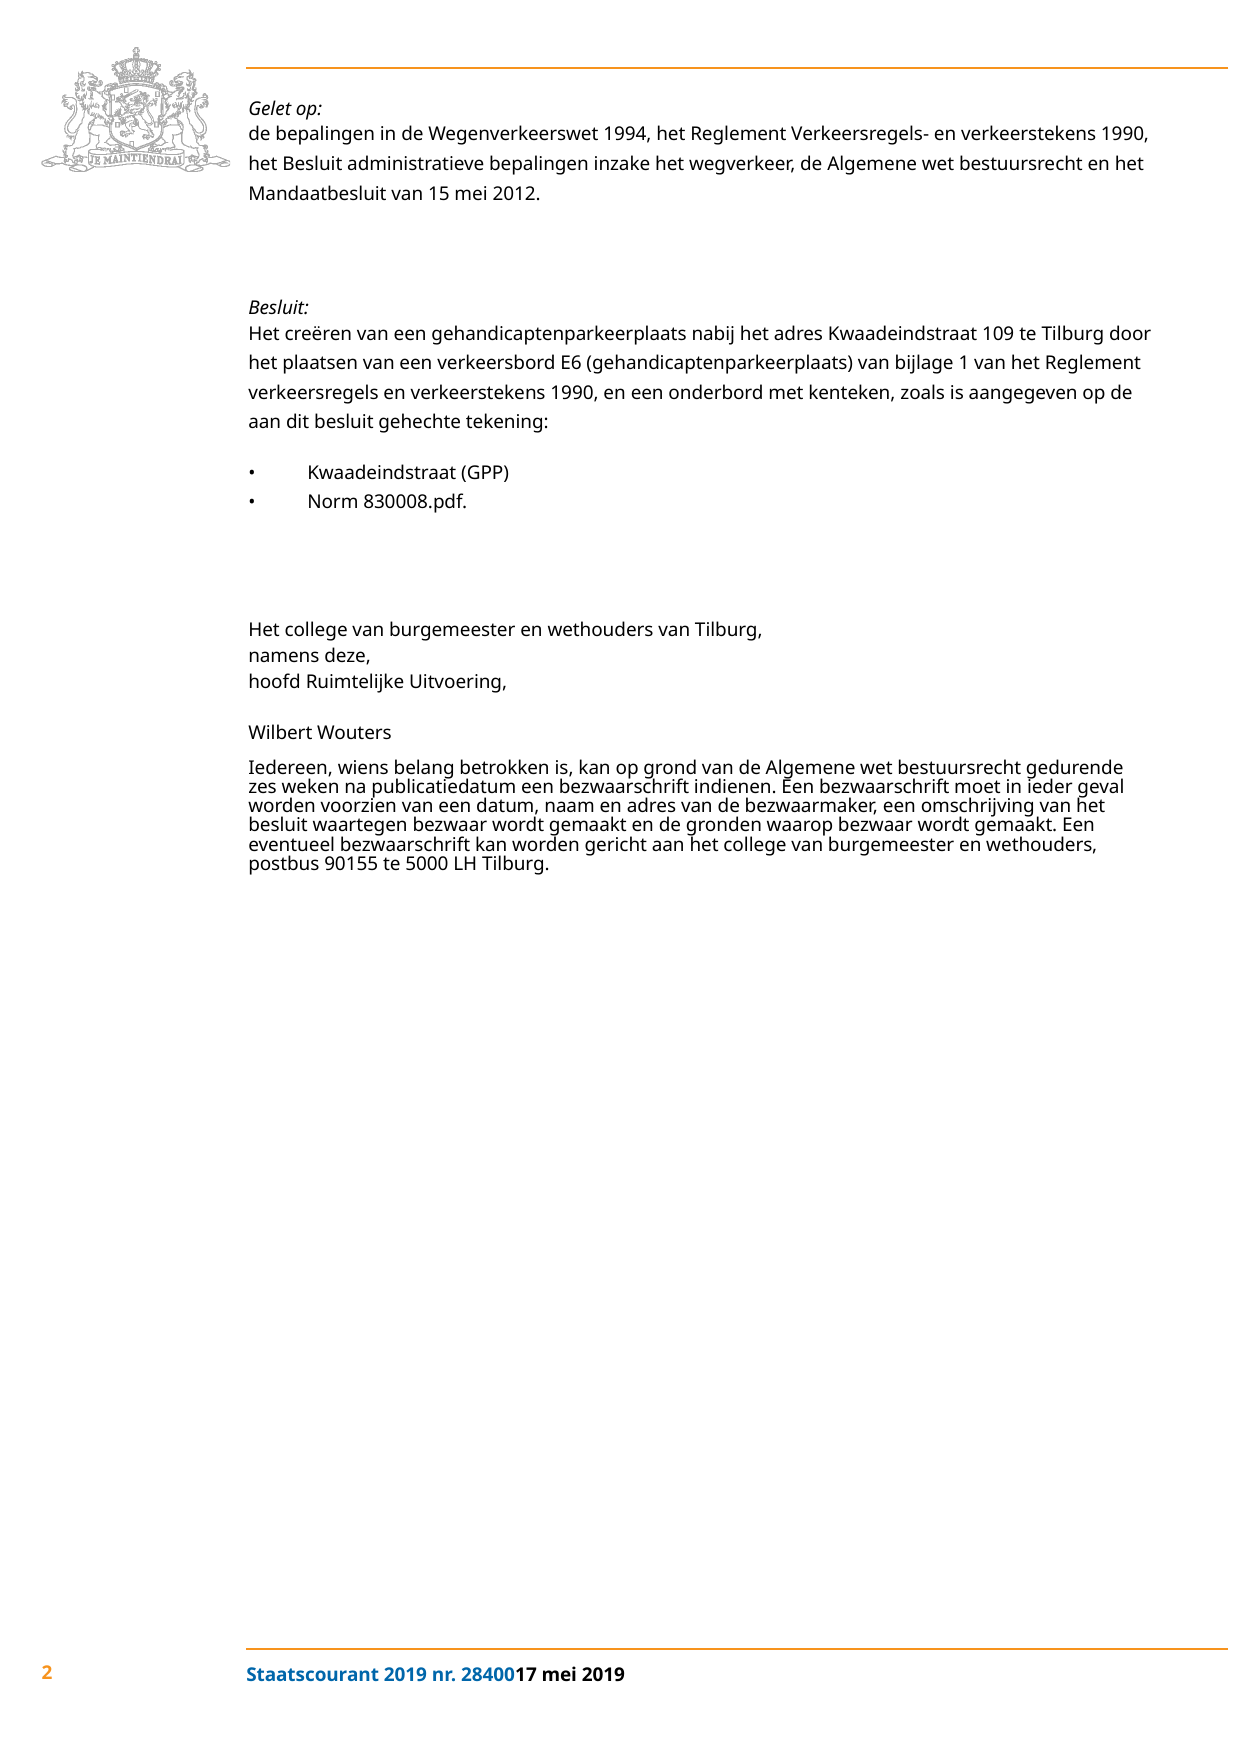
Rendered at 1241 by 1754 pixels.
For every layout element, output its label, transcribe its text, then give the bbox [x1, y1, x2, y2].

text hoofd Ruimtelijke Uitvoering, [248, 668, 1152, 693]
list Norm 830008.pdf. [248, 488, 1152, 514]
text de bepalingen in de Wegenverkeerswet 1994, het Reglement Verkeersregels- en verkeerstekens 1990, het Besluit administratieve bepalingen inzake het wegverkeer, de Algemene wet bestuursrecht en het Mandaatbesluit van 15 mei 2012. [248, 121, 1152, 205]
text namens deze, [248, 642, 1152, 668]
picture [41, 47, 231, 172]
text Wilbert Wouters [248, 719, 1152, 745]
list Kwaadeindstraat (GPP) [248, 459, 1152, 485]
text Het creëren van een gehandicaptenparkeerplaats nabij het adres Kwaadeindstraat 109 te Tilburg door het plaatsen van een verkeersbord E6 (gehandicaptenparkeerplaats) van bijlage 1 van het Reglement verkeersregels en verkeerstekens 1990, en een onderbord met kenteken, zoals is aangegeven op de aan dit besluit gehechte tekening: [248, 320, 1152, 434]
text Besluit: [248, 294, 1152, 320]
text Iedereen, wiens belang betrokken is, kan op grond van de Algemene wet bestuursrecht gedurende zes weken na publicatiedatum een bezwaarschrift indienen. Een bezwaarschrift moet in ieder geval worden voorzien van een datum, naam en adres van de bezwaarmaker, een omschrijving van het besluit waartegen bezwaar wordt gemaakt en de gronden waarop bezwaar wordt gemaakt. Een eventueel bezwaarschrift kan worden gericht aan het college van burgemeester en wethouders, postbus 90155 te 5000 LH Tilburg. [248, 759, 1152, 874]
text Gelet op: [248, 95, 1152, 121]
text Het college van burgemeester en wethouders van Tilburg, [248, 616, 1152, 642]
